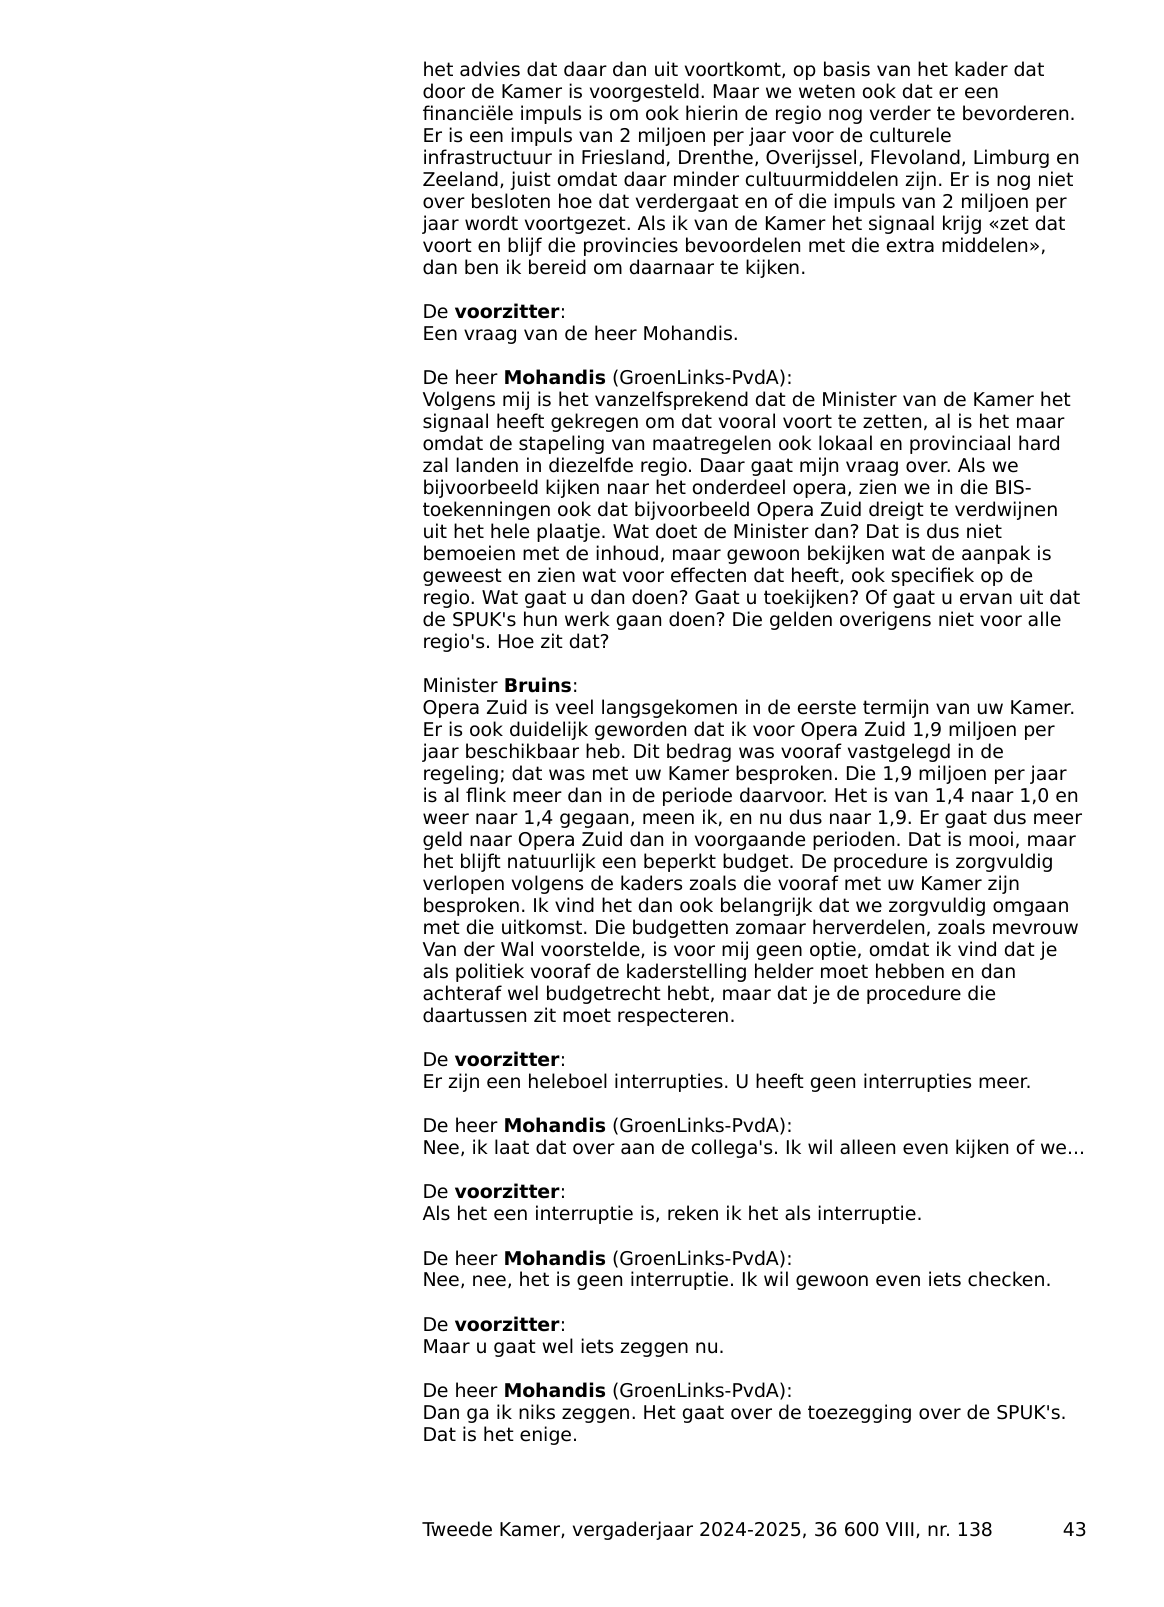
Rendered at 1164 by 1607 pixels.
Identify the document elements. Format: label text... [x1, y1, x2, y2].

text De heer Mohandis (GroenLinks-PvdA): [422, 367, 1087, 389]
text Nee, nee, het is geen interruptie. Ik wil gewoon even iets checken. [422, 1269, 1087, 1291]
text De voorzitter: [422, 1049, 1087, 1071]
text Minister Bruins: [422, 675, 1087, 697]
text Opera Zuid is veel langsgekomen in de eerste termijn van uw Kamer. Er is ook duidelijk geworden dat ik voor Opera Zuid 1,9 miljoen per jaar beschikbaar heb. Dit bedrag was vooraf vastgelegd in de regeling; dat was met uw Kamer besproken. Die 1,9 miljoen per jaar is al flink meer dan in de periode daarvoor. Het is van 1,4 naar 1,0 en weer naar 1,4 gegaan, meen ik, en nu dus naar 1,9. Er gaat dus meer geld naar Opera Zuid dan in voorgaande perioden. Dat is mooi, maar het blijft natuurlijk een beperkt budget. De procedure is zorgvuldig verlopen volgens de kaders zoals die vooraf met uw Kamer zijn besproken. Ik vind het dan ook belangrijk dat we zorgvuldig omgaan met die uitkomst. Die budgetten zomaar herverdelen, zoals mevrouw Van der Wal voorstelde, is voor mij geen optie, omdat ik vind dat je als politiek vooraf de kaderstelling helder moet hebben en dan achteraf wel budgetrecht hebt, maar dat je de procedure die daartussen zit moet respecteren. [422, 697, 1087, 1027]
text Dan ga ik niks zeggen. Het gaat over de toezegging over de SPUK's. Dat is het enige. [422, 1402, 1087, 1446]
text De heer Mohandis (GroenLinks-PvdA): [422, 1115, 1087, 1137]
text De heer Mohandis (GroenLinks-PvdA): [422, 1380, 1087, 1402]
text Nee, ik laat dat over aan de collega's. Ik wil alleen even kijken of we... [422, 1137, 1087, 1159]
text Als het een interruptie is, reken ik het als interruptie. [422, 1203, 1087, 1225]
text Een vraag van de heer Mohandis. [422, 323, 1087, 345]
text het advies dat daar dan uit voortkomt, op basis van het kader dat door de Kamer is voorgesteld. Maar we weten ook dat er een financiële impuls is om ook hierin de regio nog verder te bevorderen. Er is een impuls van 2 miljoen per jaar voor de culturele infrastructuur in Friesland, Drenthe, Overijssel, Flevoland, Limburg en Zeeland, juist omdat daar minder cultuurmiddelen zijn. Er is nog niet over besloten hoe dat verdergaat en of die impuls van 2 miljoen per jaar wordt voortgezet. Als ik van de Kamer het signaal krijg «zet dat voort en blijf die provincies bevoordelen met die extra middelen», dan ben ik bereid om daarnaar te kijken. [422, 59, 1087, 279]
text Er zijn een heleboel interrupties. U heeft geen interrupties meer. [422, 1071, 1087, 1093]
text De heer Mohandis (GroenLinks-PvdA): [422, 1247, 1087, 1269]
text Maar u gaat wel iets zeggen nu. [422, 1336, 1087, 1357]
text De voorzitter: [422, 301, 1087, 323]
text Volgens mij is het vanzelfsprekend dat de Minister van de Kamer het signaal heeft gekregen om dat vooral voort te zetten, al is het maar omdat de stapeling van maatregelen ook lokaal en provinciaal hard zal landen in diezelfde regio. Daar gaat mijn vraag over. Als we bijvoorbeeld kijken naar het onderdeel opera, zien we in die BIS-toekenningen ook dat bijvoorbeeld Opera Zuid dreigt te verdwijnen uit het hele plaatje. Wat doet de Minister dan? Dat is dus niet bemoeien met de inhoud, maar gewoon bekijken wat de aanpak is geweest en zien wat voor effecten dat heeft, ook specifiek op de regio. Wat gaat u dan doen? Gaat u toekijken? Of gaat u ervan uit dat de SPUK's hun werk gaan doen? Die gelden overigens niet voor alle regio's. Hoe zit dat? [422, 389, 1087, 653]
text De voorzitter: [422, 1313, 1087, 1336]
text De voorzitter: [422, 1181, 1087, 1203]
